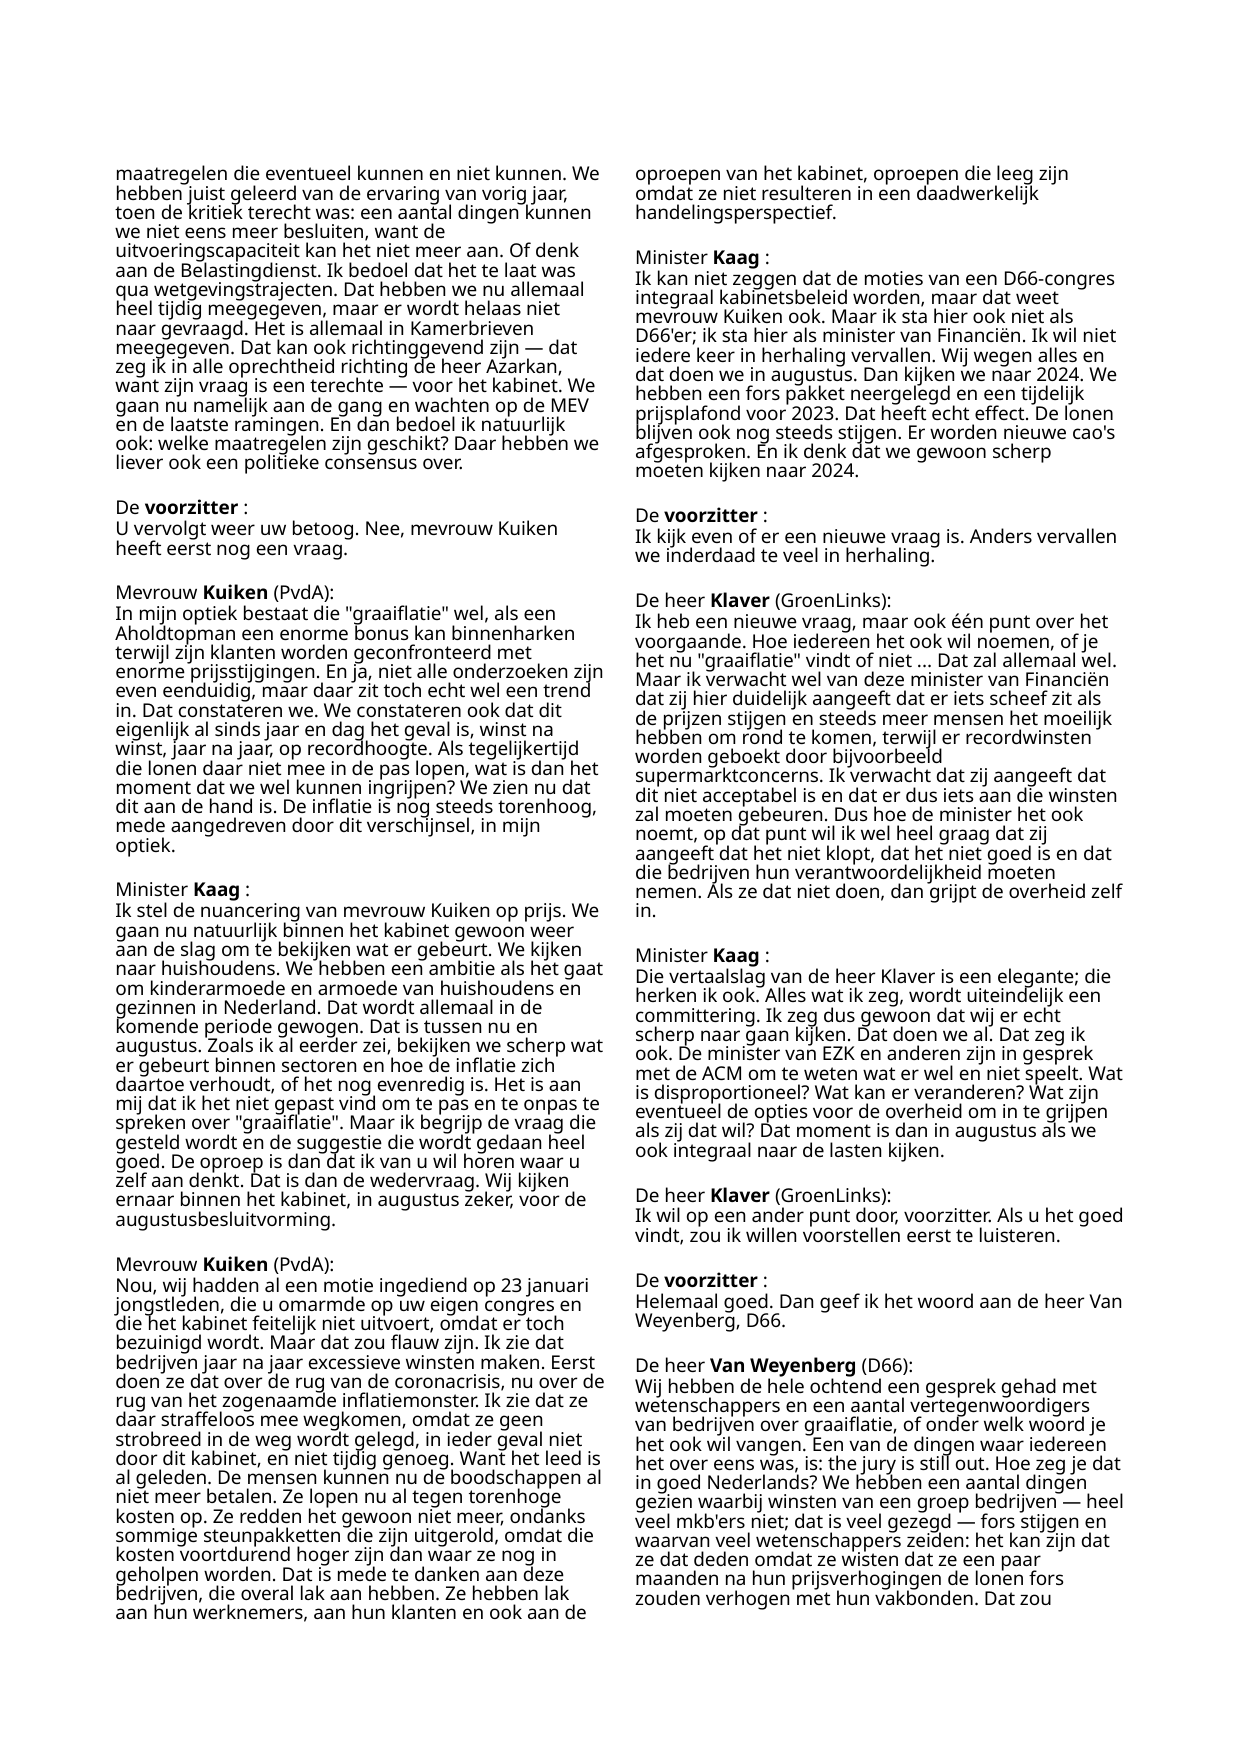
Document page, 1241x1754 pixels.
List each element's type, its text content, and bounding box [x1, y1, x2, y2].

text De voorzitter : [635, 502, 1125, 528]
text Nou, wij hadden al een motie ingediend op 23 januari jongstleden, die u omarmde op uw eigen congres en die het kabinet feitelijk niet uitvoert, omdat er toch bezuinigd wordt. Maar dat zou flauw zijn. Ik zie dat bedrijven jaar na jaar excessieve winsten maken. Eerst doen ze dat over de rug van de coronacrisis, nu over de rug van het zogenaamde inflatiemonster. Ik zie dat ze daar straffeloos mee wegkomen, omdat ze geen strobreed in de weg wordt gelegd, in ieder geval niet door dit kabinet, en niet tijdig genoeg. Want het leed is al geleden. De mensen kunnen nu de boodschappen al niet meer betalen. Ze lopen nu al tegen torenhoge kosten op. Ze redden het gewoon niet meer, ondanks sommige steunpakketten die zijn uitgerold, omdat die kosten voortdurend hoger zijn dan waar ze nog in geholpen worden. Dat is mede te danken aan deze bedrijven, die overal lak aan hebben. Ze hebben lak aan hun werknemers, aan hun klanten en ook aan de [115, 1277, 605, 1623]
text oproepen van het kabinet, oproepen die leeg zijn omdat ze niet resulteren in een daadwerkelijk handelingsperspectief. [635, 165, 1125, 223]
text Die vertaalslag van de heer Klaver is een elegante; die herken ik ook. Alles wat ik zeg, wordt uiteindelijk een committering. Ik zeg dus gewoon dat wij er echt scherp naar gaan kijken. Dat doen we al. Dat zeg ik ook. De minister van EZK en anderen zijn in gesprek met de ACM om te weten wat er wel en niet speelt. Wat is disproportioneel? Wat kan er veranderen? Wat zijn eventueel de opties voor de overheid om in te grijpen als zij dat wil? Dat moment is dan in augustus als we ook integraal naar de lasten kijken. [635, 968, 1125, 1161]
text Ik stel de nuancering van mevrouw Kuiken op prijs. We gaan nu natuurlijk binnen het kabinet gewoon weer aan de slag om te bekijken wat er gebeurt. We kijken naar huishoudens. We hebben een ambitie als het gaat om kinderarmoede en armoede van huishoudens en gezinnen in Nederland. Dat wordt allemaal in de komende periode gewogen. Dat is tussen nu en augustus. Zoals ik al eerder zei, bekijken we scherp wat er gebeurt binnen sectoren en hoe de inflatie zich daartoe verhoudt, of het nog evenredig is. Het is aan mij dat ik het niet gepast vind om te pas en te onpas te spreken over "graaiflatie". Maar ik begrijp de vraag die gesteld wordt en de suggestie die wordt gedaan heel goed. De oproep is dan dat ik van u wil horen waar u zelf aan denkt. Dat is dan de wedervraag. Wij kijken ernaar binnen het kabinet, in augustus zeker, voor de augustusbesluitvorming. [115, 902, 605, 1230]
text Ik kijk even of er een nieuwe vraag is. Anders vervallen we inderdaad te veel in herhaling. [635, 528, 1125, 567]
text Mevrouw Kuiken (PvdA): [115, 1251, 605, 1277]
text Ik kan niet zeggen dat de moties van een D66-congres integraal kabinetsbeleid worden, maar dat weet mevrouw Kuiken ook. Maar ik sta hier ook niet als D66'er; ik sta hier als minister van Financiën. Ik wil niet iedere keer in herhaling vervallen. Wij wegen alles en dat doen we in augustus. Dan kijken we naar 2024. We hebben een fors pakket neergelegd en een tijdelijk prijsplafond voor 2023. Dat heeft echt effect. De lonen blijven ook nog steeds stijgen. Er worden nieuwe cao's afgesproken. En ik denk dat we gewoon scherp moeten kijken naar 2024. [635, 270, 1125, 482]
text De heer Klaver (GroenLinks): [635, 1182, 1125, 1207]
text De voorzitter : [115, 494, 605, 520]
text De heer Klaver (GroenLinks): [635, 588, 1125, 613]
text Mevrouw Kuiken (PvdA): [115, 579, 605, 605]
text Minister Kaag : [635, 942, 1125, 968]
text Minister Kaag : [635, 244, 1125, 270]
text Wij hebben de hele ochtend een gesprek gehad met wetenschappers en een aantal vertegenwoordigers van bedrijven over graaiflatie, of onder welk woord je het ook wil vangen. Een van de dingen waar iedereen het over eens was, is: the jury is still out. Hoe zeg je dat in goed Nederlands? We hebben een aantal dingen gezien waarbij winsten van een groep bedrijven — heel veel mkb'ers niet; dat is veel gezegd — fors stijgen en waarvan veel wetenschappers zeiden: het kan zijn dat ze dat deden omdat ze wisten dat ze een paar maanden na hun prijsverhogingen de lonen fors zouden verhogen met hun vakbonden. Dat zou [635, 1378, 1125, 1609]
text U vervolgt weer uw betoog. Nee, mevrouw Kuiken heeft eerst nog een vraag. [115, 520, 605, 559]
text Ik wil op een ander punt door, voorzitter. Als u het goed vindt, zou ik willen voorstellen eerst te luisteren. [635, 1207, 1125, 1246]
text In mijn optiek bestaat die "graaiflatie" wel, als een Aholdtopman een enorme bonus kan binnenharken terwijl zijn klanten worden geconfronteerd met enorme prijsstijgingen. En ja, niet alle onderzoeken zijn even eenduidig, maar daar zit toch echt wel een trend in. Dat constateren we. We constateren ook dat dit eigenlijk al sinds jaar en dag het geval is, winst na winst, jaar na jaar, op recordhoogte. Als tegelijkertijd die lonen daar niet mee in de pas lopen, wat is dan het moment dat we wel kunnen ingrijpen? We zien nu dat dit aan de hand is. De inflatie is nog steeds torenhoog, mede aangedreven door dit verschijnsel, in mijn optiek. [115, 605, 605, 856]
text maatregelen die eventueel kunnen en niet kunnen. We hebben juist geleerd van de ervaring van vorig jaar, toen de kritiek terecht was: een aantal dingen kunnen we niet eens meer besluiten, want de uitvoeringscapaciteit kan het niet meer aan. Of denk aan de Belastingdienst. Ik bedoel dat het te laat was qua wetgevingstrajecten. Dat hebben we nu allemaal heel tijdig meegegeven, maar er wordt helaas niet naar gevraagd. Het is allemaal in Kamerbrieven meegegeven. Dat kan ook richtinggevend zijn — dat zeg ik in alle oprechtheid richting de heer Azarkan, want zijn vraag is een terechte — voor het kabinet. We gaan nu namelijk aan de gang en wachten op de MEV en de laatste ramingen. En dan bedoel ik natuurlijk ook: welke maatregelen zijn geschikt? Daar hebben we liever ook een politieke consensus over. [115, 165, 605, 474]
text Helemaal goed. Dan geef ik het woord aan de heer Van Weyenberg, D66. [635, 1293, 1125, 1331]
text De heer Van Weyenberg (D66): [635, 1352, 1125, 1378]
text De voorzitter : [635, 1267, 1125, 1293]
text Ik heb een nieuwe vraag, maar ook één punt over het voorgaande. Hoe iedereen het ook wil noemen, of je het nu "graaiflatie" vindt of niet ... Dat zal allemaal wel. Maar ik verwacht wel van deze minister van Financiën dat zij hier duidelijk aangeeft dat er iets scheef zit als de prijzen stijgen en steeds meer mensen het moeilijk hebben om rond te komen, terwijl er recordwinsten worden geboekt door bijvoorbeeld supermarktconcerns. Ik verwacht dat zij aangeeft dat dit niet acceptabel is en dat er dus iets aan die winsten zal moeten gebeuren. Dus hoe de minister het ook noemt, op dat punt wil ik wel heel graag dat zij aangeeft dat het niet klopt, dat het niet goed is en dat die bedrijven hun verantwoordelijkheid moeten nemen. Als ze dat niet doen, dan grijpt de overheid zelf in. [635, 613, 1125, 922]
text Minister Kaag : [115, 877, 605, 902]
